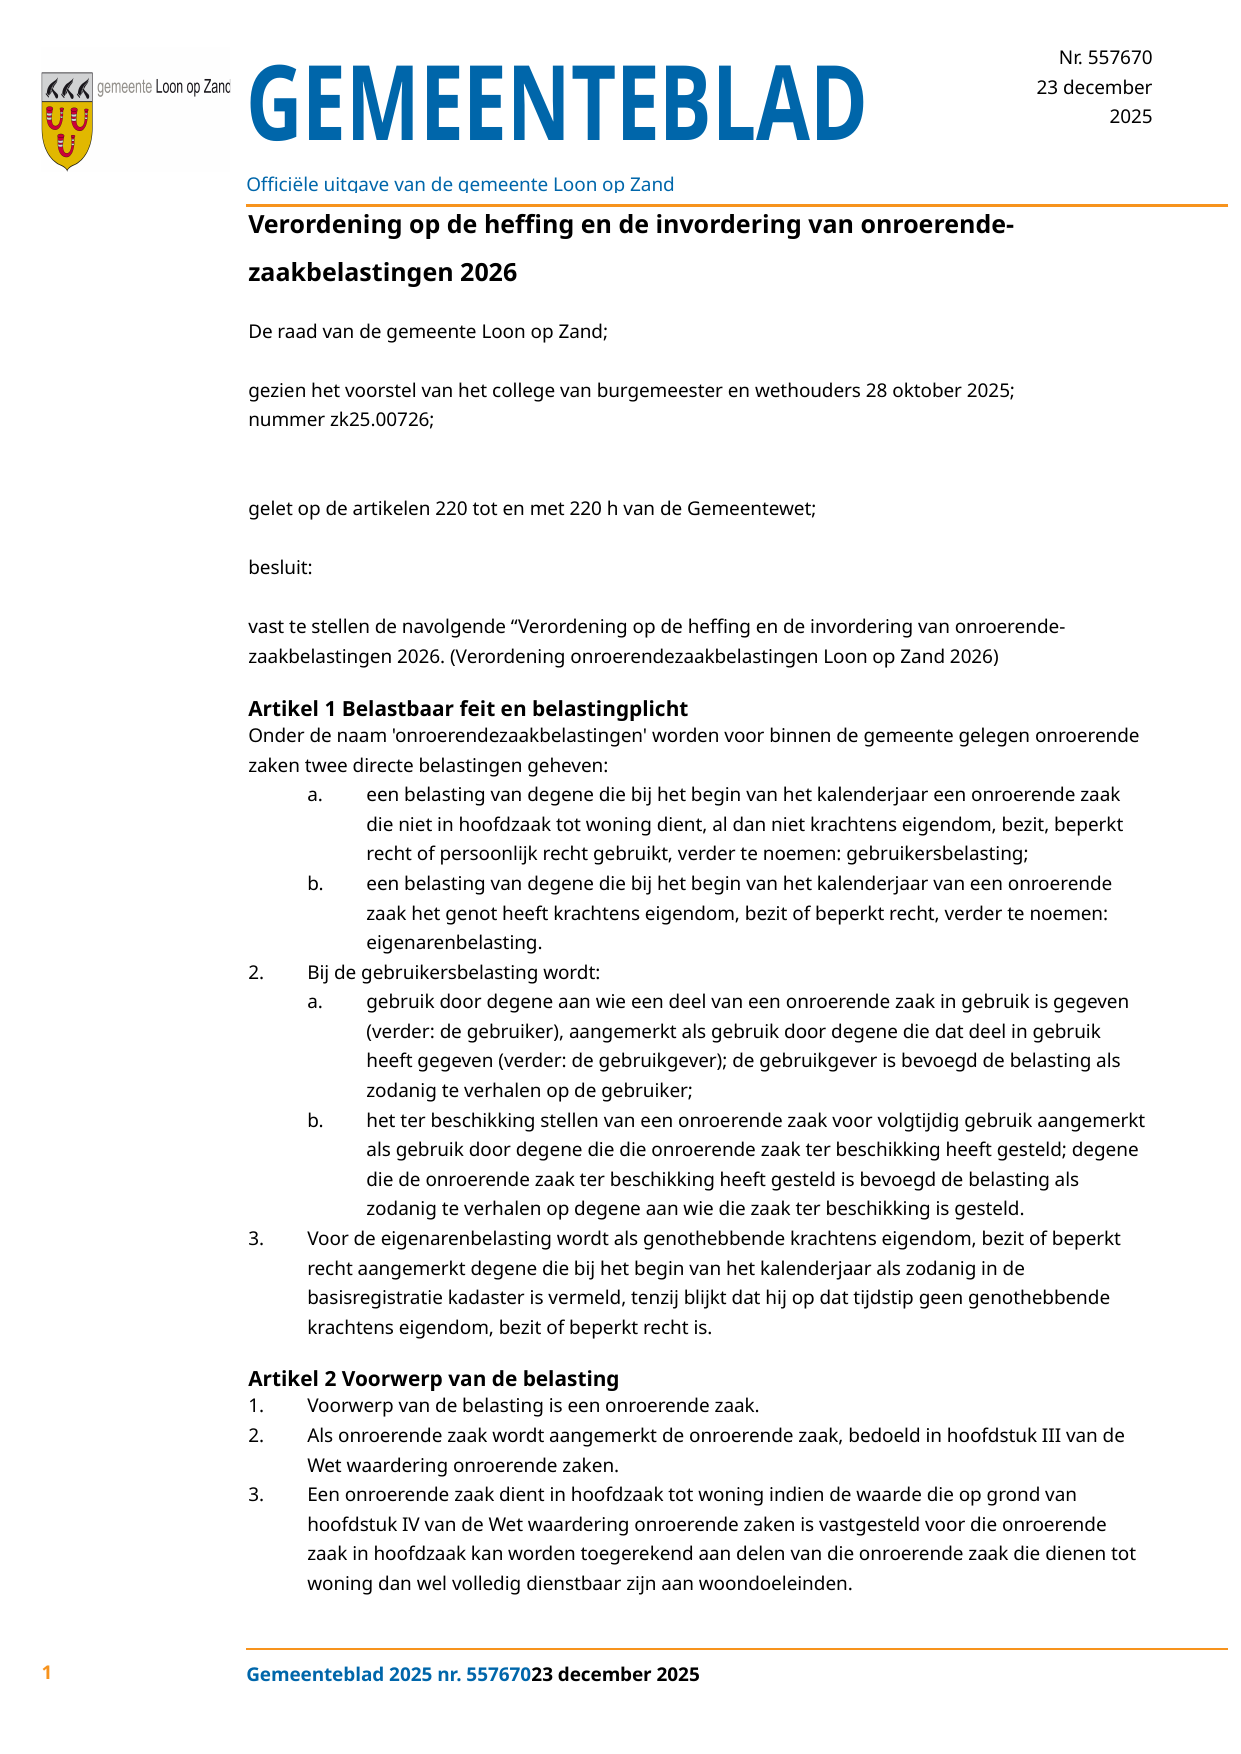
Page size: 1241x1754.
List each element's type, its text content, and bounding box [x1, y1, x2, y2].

text besluit: [248, 554, 1152, 580]
text Verordening op de heffing en de invordering van onroerende- zaakbelastingen 2026 [248, 207, 1152, 288]
text Onder de naam 'onroerendezaakbelastingen' worden voor binnen de gemeente gelegen onroerende zaken twee directe belastingen geheven: [248, 722, 1152, 777]
text De raad van de gemeente Loon op Zand; [248, 318, 1152, 344]
list Een onroerende zaak dient in hoofdzaak tot woning indien de waarde die op grond van hoofdstuk IV van de Wet waardering onroerende zaken is vastgesteld voor die onroerende zaak in hoofdzaak kan worden toegerekend aan delen van die onroerende zaak die dienen tot woning dan wel volledig dienstbaar zijn aan woondoeleinden. [248, 1481, 1152, 1596]
list Voorwerp van de belasting is een onroerende zaak. [248, 1393, 1152, 1418]
text Artikel 2 Voorwerp van de belasting [248, 1364, 1152, 1393]
list Voor de eigenarenbelasting wordt als genothebbende krachtens eigendom, bezit of beperkt recht aangemerkt degene die bij het begin van het kalenderjaar als zodanig in de basisregistratie kadaster is vermeld, tenzij blijkt dat hij op dat tijdstip geen genothebbende krachtens eigendom, bezit of beperkt recht is. [248, 1225, 1152, 1339]
list een belasting van degene die bij het begin van het kalenderjaar een onroerende zaak die niet in hoofdzaak tot woning dient, al dan niet krachtens eigendom, bezit, beperkt recht of persoonlijk recht gebruikt, verder te noemen: gebruikersbelasting; [307, 781, 1152, 866]
list Bij de gebruikersbelasting wordt: [248, 959, 1152, 984]
text nummer zk25.00726; [248, 407, 1152, 432]
text vast te stellen de navolgende “Verordening op de heffing en de invordering van onroerende- zaakbelastingen 2026. (Verordening onroerendezaakbelastingen Loon op Zand 2026) [248, 614, 1152, 669]
list een belasting van degene die bij het begin van het kalenderjaar van een onroerende zaak het genot heeft krachtens eigendom, bezit of beperkt recht, verder te noemen: eigenarenbelasting. [307, 870, 1152, 955]
list Als onroerende zaak wordt aangemerkt de onroerende zaak, bedoeld in hoofdstuk III van de Wet waardering onroerende zaken. [248, 1422, 1152, 1478]
picture [41, 47, 231, 172]
list het ter beschikking stellen van een onroerende zaak voor volgtijdig gebruik aangemerkt als gebruik door degene die die onroerende zaak ter beschikking heeft gesteld; degene die de onroerende zaak ter beschikking heeft gesteld is bevoegd de belasting als zodanig te verhalen op degene aan wie die zaak ter beschikking is gesteld. [307, 1107, 1152, 1221]
text gelet op de artikelen 220 tot en met 220 h van de Gemeentewet; [248, 495, 1152, 521]
text gezien het voorstel van het college van burgemeester en wethouders 28 oktober 2025; [248, 377, 1152, 403]
list gebruik door degene aan wie een deel van een onroerende zaak in gebruik is gegeven (verder: de gebruiker), aangemerkt als gebruik door degene die dat deel in gebruik heeft gegeven (verder: de gebruikgever); de gebruikgever is bevoegd de belasting als zodanig te verhalen op de gebruiker; [307, 988, 1152, 1103]
text Artikel 1 Belastbaar feit en belastingplicht [248, 694, 1152, 722]
